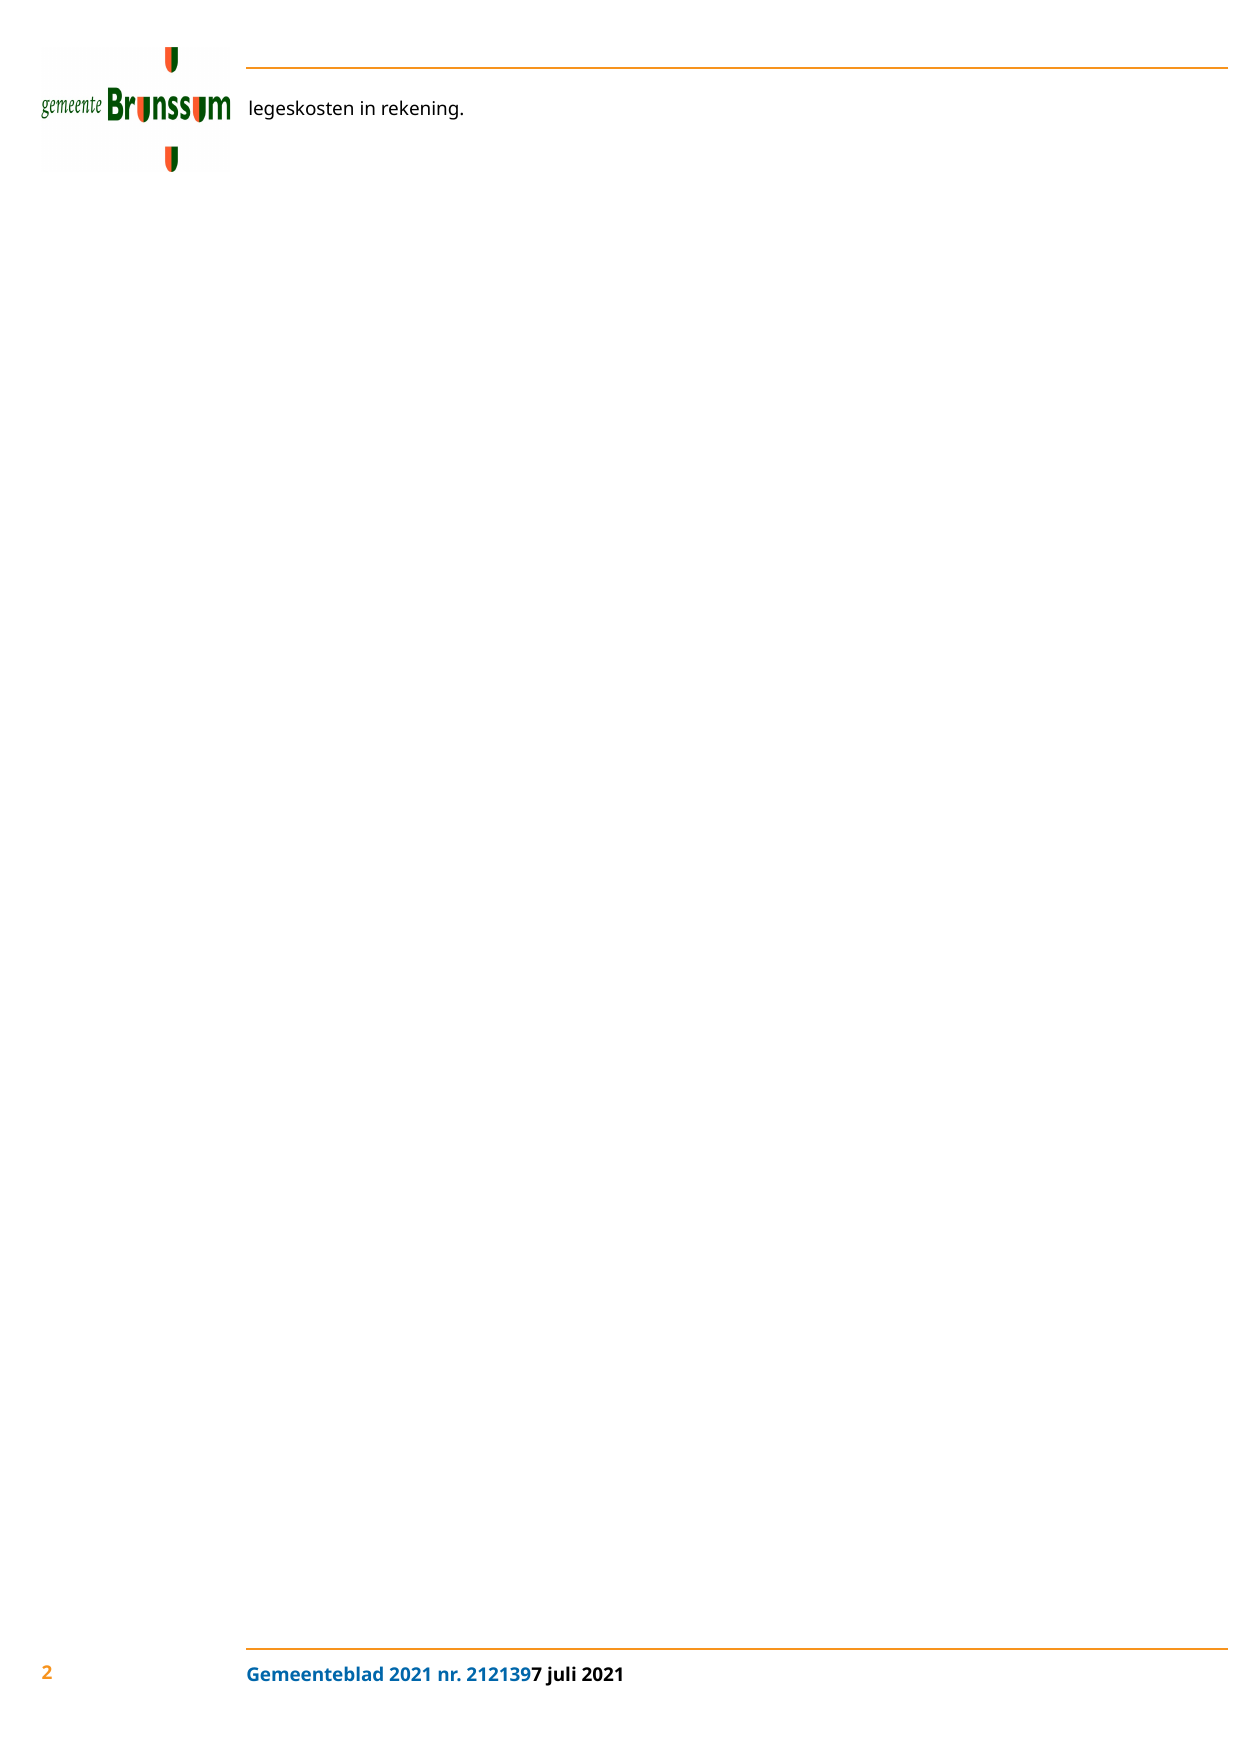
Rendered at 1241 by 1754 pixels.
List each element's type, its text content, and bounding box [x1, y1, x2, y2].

picture [41, 47, 231, 172]
text legeskosten in rekening. [248, 95, 1152, 121]
